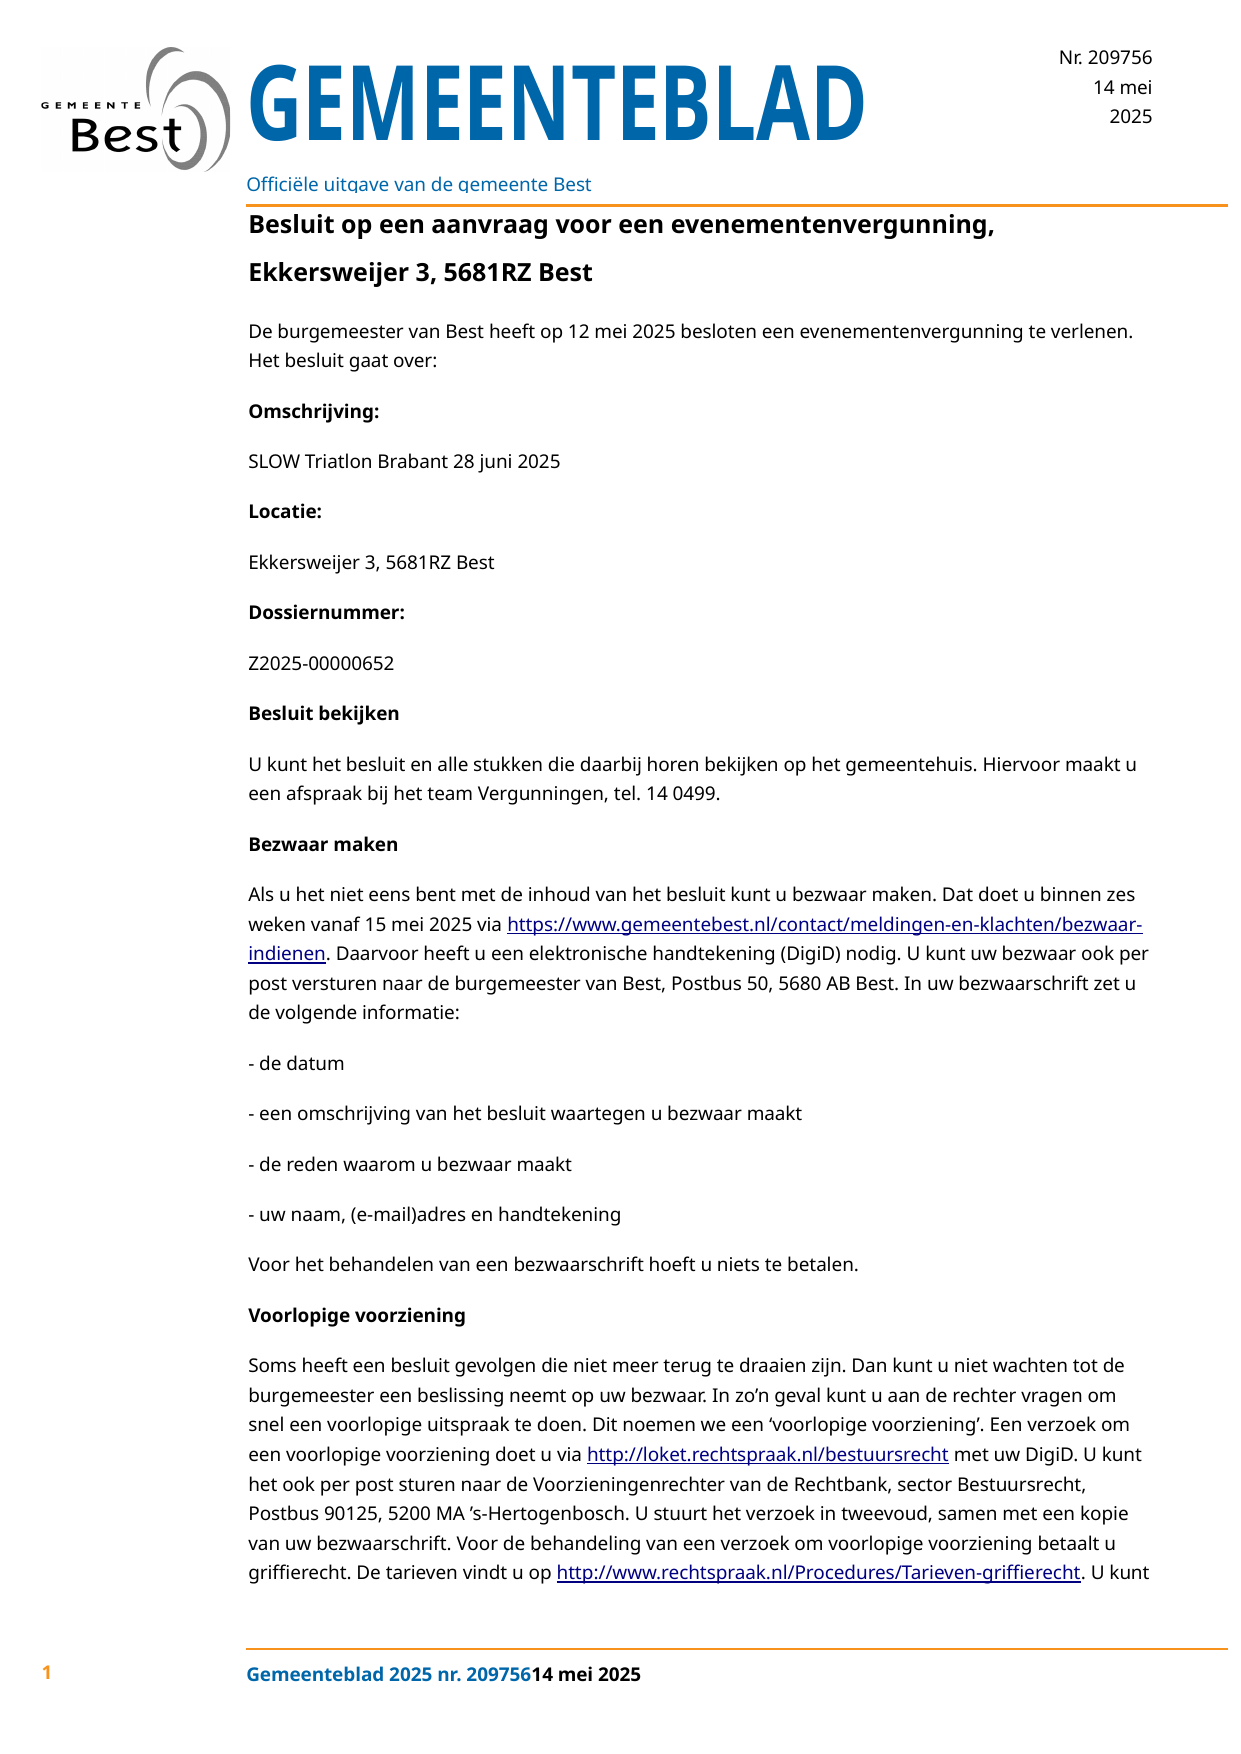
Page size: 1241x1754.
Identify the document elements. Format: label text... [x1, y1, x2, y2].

text De burgemeester van Best heeft op 12 mei 2025 besloten een evenementenvergunning te verlenen. Het besluit gaat over: [248, 318, 1152, 373]
text - de datum [248, 1050, 1152, 1076]
text U kunt het besluit en alle stukken die daarbij horen bekijken op het gemeentehuis. Hiervoor maakt u een afspraak bij het team Vergunningen, tel. 14 0499. [248, 751, 1152, 806]
text Locatie: [248, 499, 1152, 524]
text Soms heeft een besluit gevolgen die niet meer terug te draaien zijn. Dan kunt u niet wachten tot de burgemeester een beslissing neemt op uw bezwaar. In zo’n geval kunt u aan de rechter vragen om snel een voorlopige uitspraak te doen. Dit noemen we een ‘voorlopige voorziening’. Een verzoek om een voorlopige voorziening doet u via http://loket.rechtspraak.nl/bestuursrecht met uw DigiD. U kunt het ook per post sturen naar de Voorzieningenrechter van de Rechtbank, sector Bestuursrecht, Postbus 90125, 5200 MA ’s-Hertogenbosch. U stuurt het verzoek in tweevoud, samen met een kopie van uw bezwaarschrift. Voor de behandeling van een verzoek om voorlopige voorziening betaalt u griffierecht. De tarieven vindt u op http://www.rechtspraak.nl/Procedures/Tarieven-griffierecht. U kunt [248, 1352, 1152, 1585]
text Z2025-00000652 [248, 650, 1152, 676]
text Besluit bekijken [248, 700, 1152, 726]
text Voorlopige voorziening [248, 1302, 1152, 1328]
text - een omschrijving van het besluit waartegen u bezwaar maakt [248, 1100, 1152, 1126]
text SLOW Triatlon Brabant 28 juni 2025 [248, 448, 1152, 474]
text Ekkersweijer 3, 5681RZ Best [248, 549, 1152, 575]
picture [41, 47, 231, 172]
text Dossiernummer: [248, 599, 1152, 625]
text Omschrijving: [248, 398, 1152, 424]
text Voor het behandelen van een bezwaarschrift hoeft u niets te betalen. [248, 1252, 1152, 1277]
text - de reden waarom u bezwaar maakt [248, 1151, 1152, 1177]
text Besluit op een aanvraag voor een evenementenvergunning, Ekkersweijer 3, 5681RZ Best [248, 207, 1152, 288]
text Bezwaar maken [248, 831, 1152, 857]
text Als u het niet eens bent met de inhoud van het besluit kunt u bezwaar maken. Dat doet u binnen zes weken vanaf 15 mei 2025 via https://www.gemeentebest.nl/contact/meldingen-en-klachten/bezwaar-indienen. Daarvoor heeft u een elektronische handtekening (DigiD) nodig. U kunt uw bezwaar ook per post versturen naar de burgemeester van Best, Postbus 50, 5680 AB Best. In uw bezwaarschrift zet u de volgende informatie: [248, 881, 1152, 1025]
text - uw naam, (e-mail)adres en handtekening [248, 1201, 1152, 1227]
